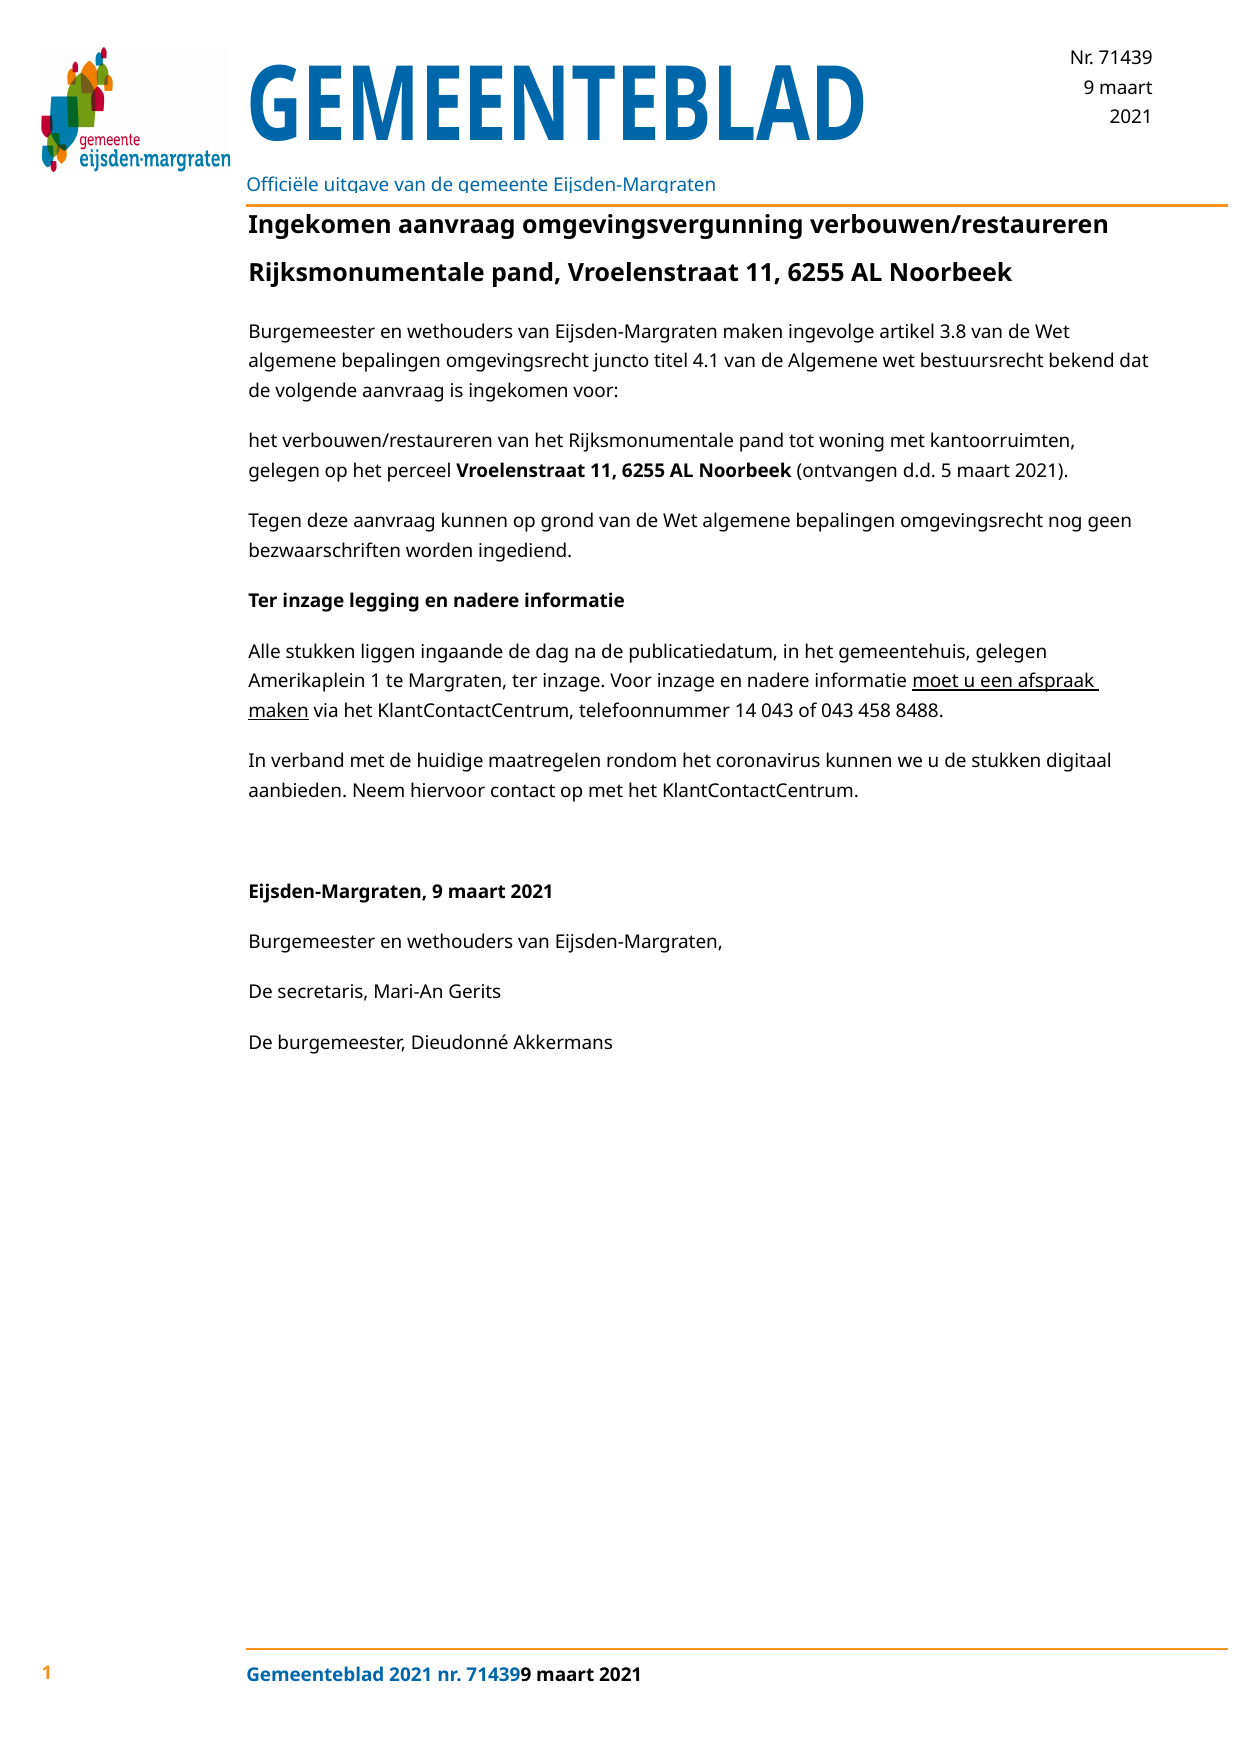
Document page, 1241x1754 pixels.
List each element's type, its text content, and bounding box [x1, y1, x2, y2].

text De burgemeester, Dieudonné Akkermans [248, 1029, 1152, 1055]
text In verband met de huidige maatregelen rondom het coronavirus kunnen we u de stukken digitaal aanbieden. Neem hiervoor contact op met het KlantContactCentrum. [248, 747, 1152, 803]
text Burgemeester en wethouders van Eijsden-Margraten maken ingevolge artikel 3.8 van de Wet algemene bepalingen omgevingsrecht juncto titel 4.1 van de Algemene wet bestuursrecht bekend dat de volgende aanvraag is ingekomen voor: [248, 318, 1152, 403]
text Ter inzage legging en nadere informatie [248, 587, 1152, 613]
text Ingekomen aanvraag omgevingsvergunning verbouwen/restaureren Rijksmonumentale pand, Vroelenstraat 11, 6255 AL Noorbeek [248, 207, 1152, 288]
text De secretaris, Mari-An Gerits [248, 979, 1152, 1004]
text Tegen deze aanvraag kunnen op grond van de Wet algemene bepalingen omgevingsrecht nog geen bezwaarschriften worden ingediend. [248, 507, 1152, 563]
text Burgemeester en wethouders van Eijsden-Margraten, [248, 928, 1152, 954]
text Eijsden-Margraten, 9 maart 2021 [248, 878, 1152, 904]
text Alle stukken liggen ingaande de dag na de publicatiedatum, in het gemeentehuis, gelegen Amerikaplein 1 te Margraten, ter inzage. Voor inzage en nadere informatie moet u een afspraak maken via het KlantContactCentrum, telefoonnummer 14 043 of 043 458 8488. [248, 638, 1152, 723]
picture [41, 47, 231, 172]
text het verbouwen/restaureren van het Rijksmonumentale pand tot woning met kantoorruimten, gelegen op het perceel Vroelenstraat 11, 6255 AL Noorbeek (ontvangen d.d. 5 maart 2021). [248, 427, 1152, 483]
